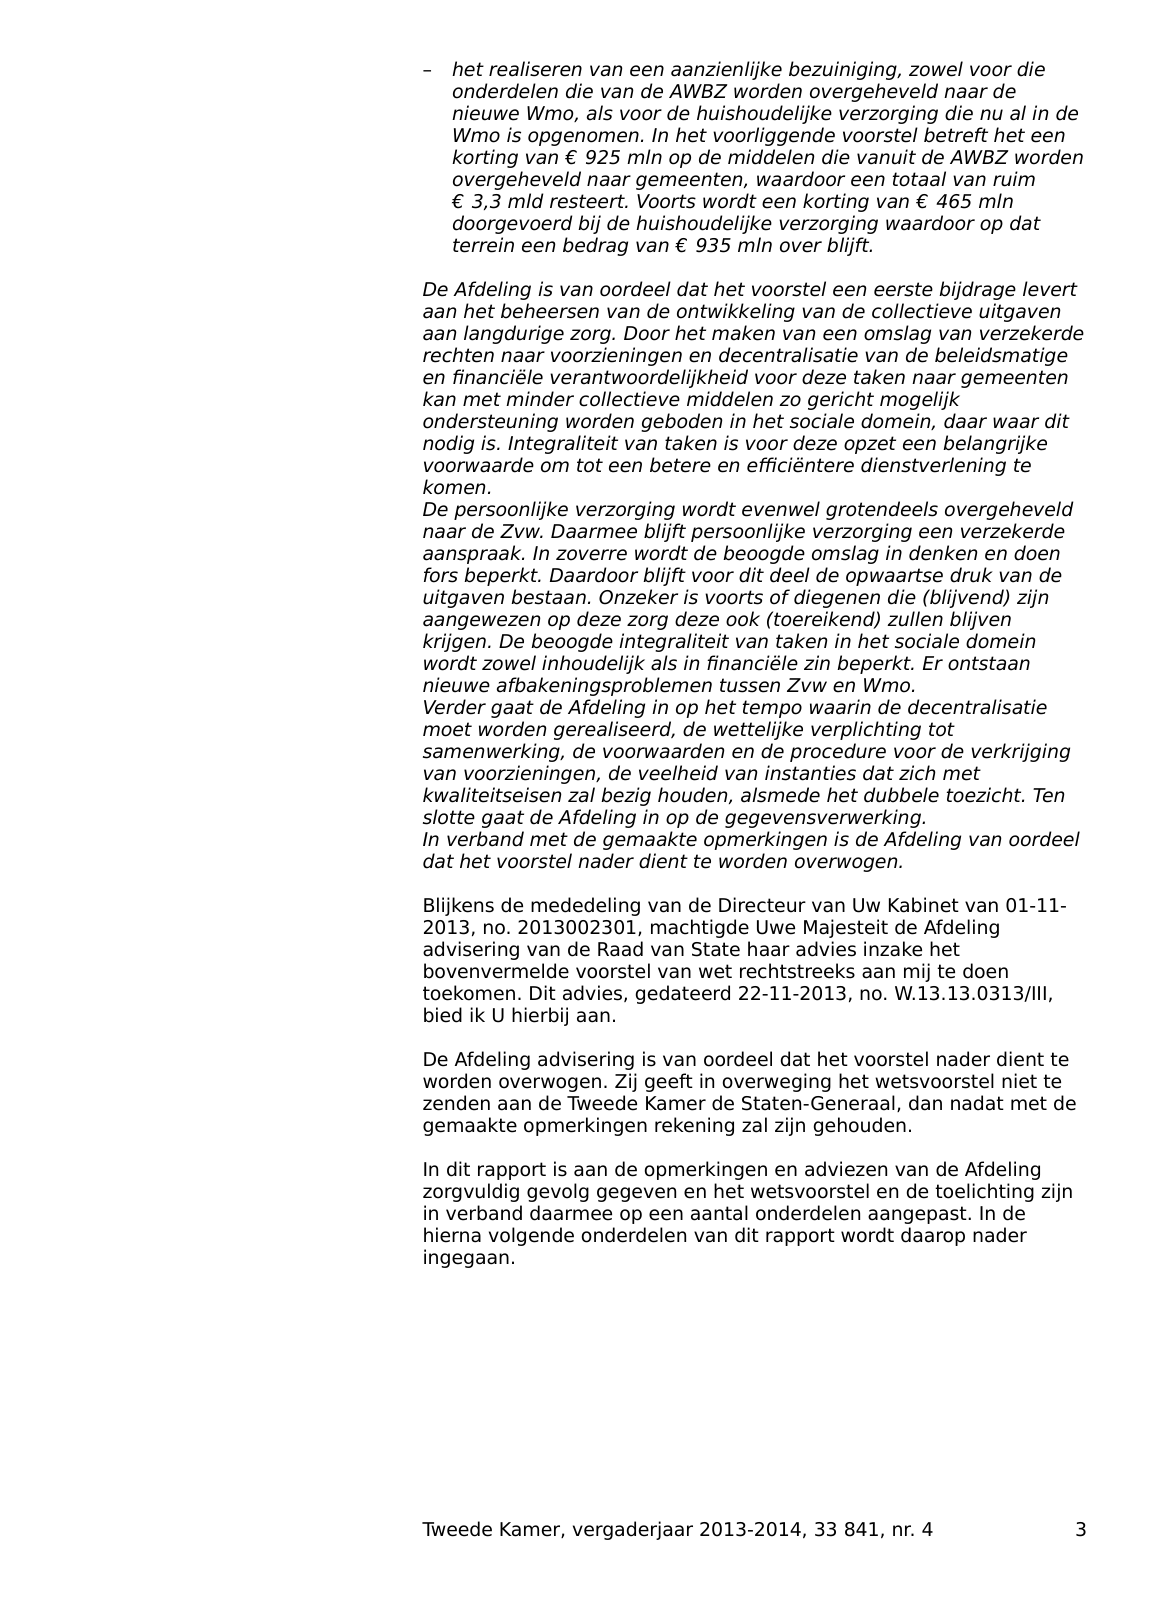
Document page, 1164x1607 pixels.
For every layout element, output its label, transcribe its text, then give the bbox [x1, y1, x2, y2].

text In verband met de gemaakte opmerkingen is de Afdeling van oordeel dat het voorstel nader dient te worden overwogen. [422, 828, 1087, 872]
text In dit rapport is aan de opmerkingen en adviezen van de Afdeling zorgvuldig gevolg gegeven en het wetsvoorstel en de toelichting zijn in verband daarmee op een aantal onderdelen aangepast. In de hierna volgende onderdelen van dit rapport wordt daarop nader ingegaan. [422, 1159, 1087, 1269]
text Verder gaat de Afdeling in op het tempo waarin de decentralisatie moet worden gerealiseerd, de wettelijke verplichting tot samenwerking, de voorwaarden en de procedure voor de verkrijging van voorzieningen, de veelheid van instanties dat zich met kwaliteitseisen zal bezig houden, alsmede het dubbele toezicht. Ten slotte gaat de Afdeling in op de gegevensverwerking. [422, 697, 1087, 828]
text De persoonlijke verzorging wordt evenwel grotendeels overgeheveld naar de Zvw. Daarmee blijft persoonlijke verzorging een verzekerde aanspraak. In zoverre wordt de beoogde omslag in denken en doen fors beperkt. Daardoor blijft voor dit deel de opwaartse druk van de uitgaven bestaan. Onzeker is voorts of diegenen die (blijvend) zijn aangewezen op deze zorg deze ook (toereikend) zullen blijven krijgen. De beoogde integraliteit van taken in het sociale domein wordt zowel inhoudelijk als in financiële zin beperkt. Er ontstaan nieuwe afbakeningsproblemen tussen Zvw en Wmo. [422, 499, 1087, 697]
text Blijkens de mededeling van de Directeur van Uw Kabinet van 01-11-2013, no. 2013002301, machtigde Uwe Majesteit de Afdeling advisering van de Raad van State haar advies inzake het bovenvermelde voorstel van wet rechtstreeks aan mij te doen toekomen. Dit advies, gedateerd 22-11-2013, no. W.13.13.0313/III, bied ik U hierbij aan. [422, 895, 1087, 1027]
text De Afdeling advisering is van oordeel dat het voorstel nader dient te worden overwogen. Zij geeft in overweging het wetsvoorstel niet te zenden aan de Tweede Kamer de Staten-Generaal, dan nadat met de gemaakte opmerkingen rekening zal zijn gehouden. [422, 1049, 1087, 1137]
text – het realiseren van een aanzienlijke bezuiniging, zowel voor die onderdelen die van de AWBZ worden overgeheveld naar de nieuwe Wmo, als voor de huishoudelijke verzorging die nu al in de Wmo is opgenomen. In het voorliggende voorstel betreft het een korting van € 925 mln op de middelen die vanuit de AWBZ worden overgeheveld naar gemeenten, waardoor een totaal van ruim € 3,3 mld resteert. Voorts wordt een korting van € 465 mln doorgevoerd bij de huishoudelijke verzorging waardoor op dat terrein een bedrag van € 935 mln over blijft. [422, 59, 1087, 257]
text De Afdeling is van oordeel dat het voorstel een eerste bijdrage levert aan het beheersen van de ontwikkeling van de collectieve uitgaven aan langdurige zorg. Door het maken van een omslag van verzekerde rechten naar voorzieningen en decentralisatie van de beleidsmatige en financiële verantwoordelijkheid voor deze taken naar gemeenten kan met minder collectieve middelen zo gericht mogelijk ondersteuning worden geboden in het sociale domein, daar waar dit nodig is. Integraliteit van taken is voor deze opzet een belangrijke voorwaarde om tot een betere en efficiëntere dienstverlening te komen. [422, 279, 1087, 499]
